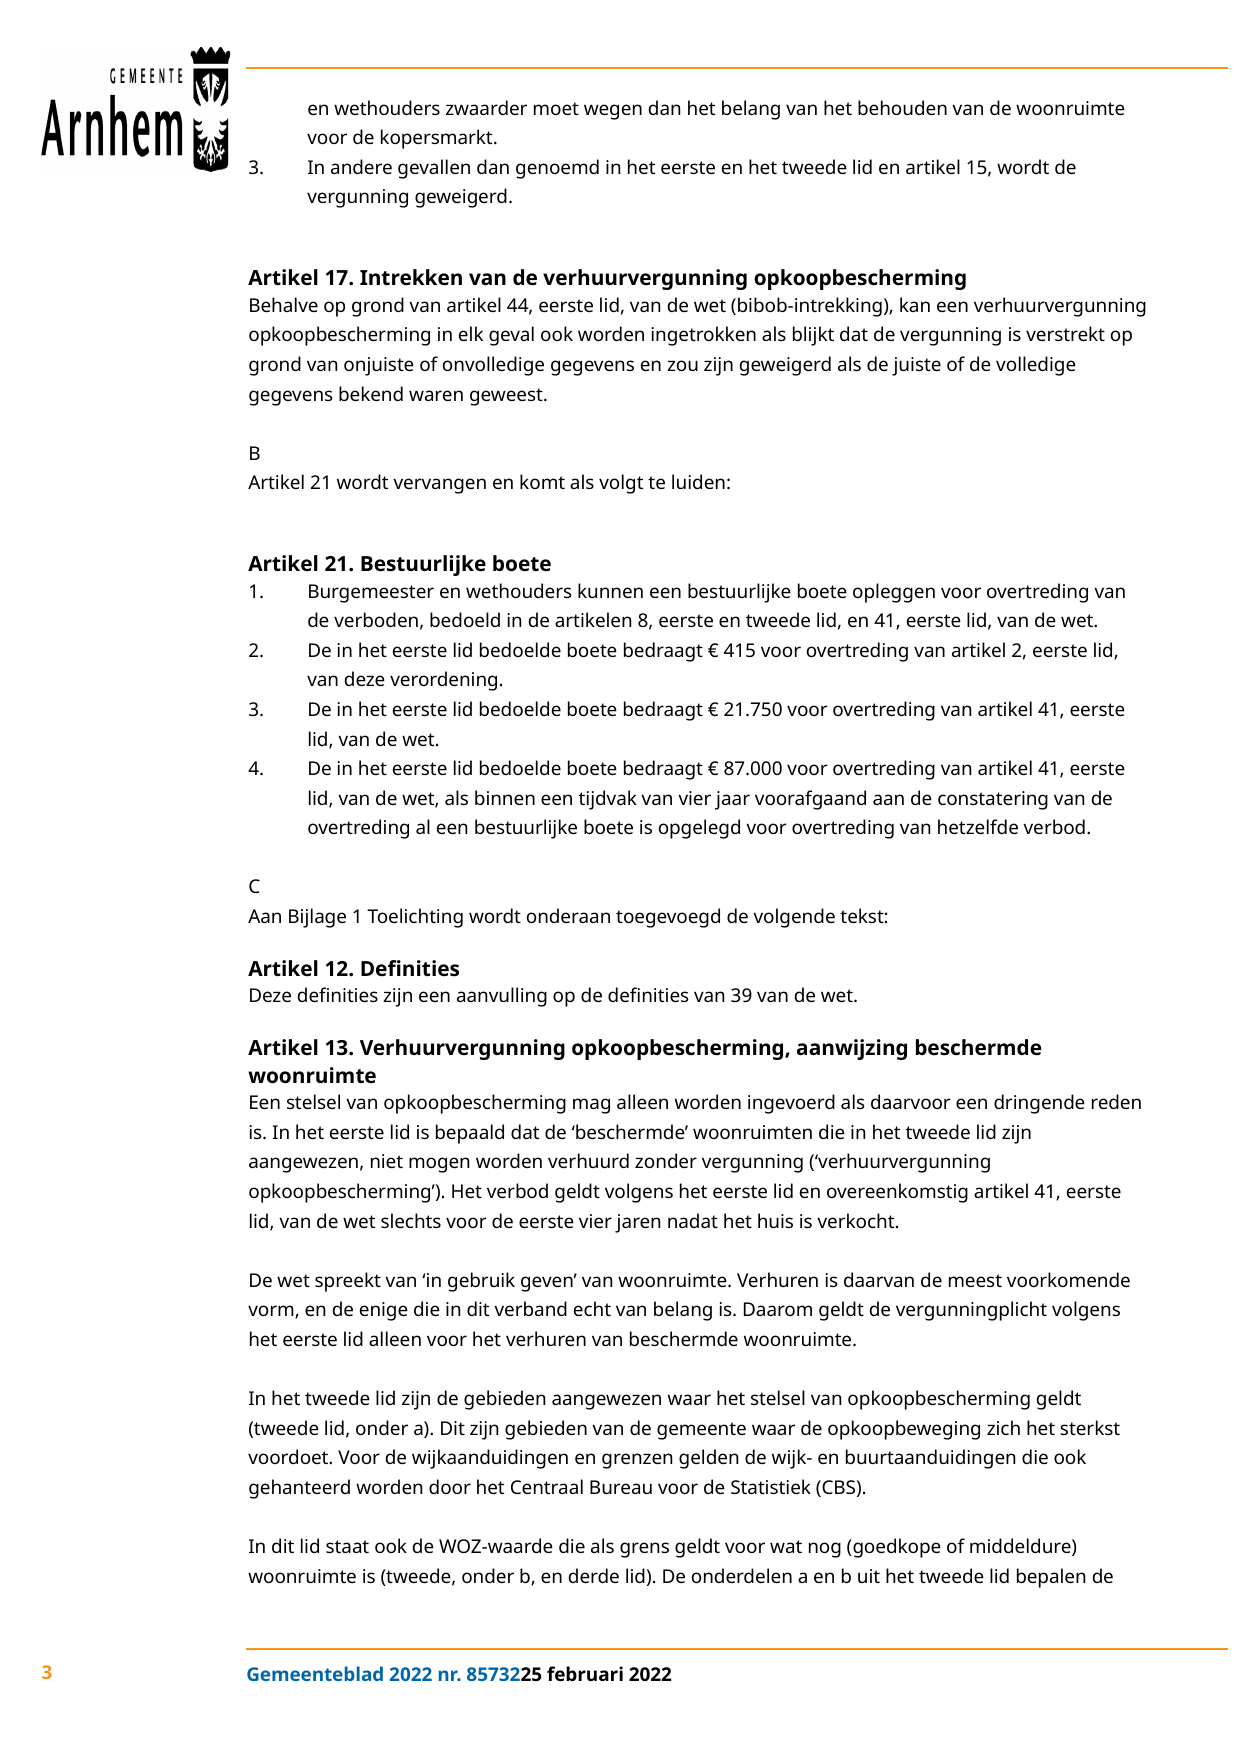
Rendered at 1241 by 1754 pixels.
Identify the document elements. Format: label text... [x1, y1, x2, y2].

list De in het eerste lid bedoelde boete bedraagt € 87.000 voor overtreding van artikel 41, eerste lid, van de wet, als binnen een tijdvak van vier jaar voorafgaand aan de constatering van de overtreding al een bestuurlijke boete is opgelegd voor overtreding van hetzelfde verbod. [248, 755, 1152, 840]
text B [248, 440, 1152, 466]
text In het tweede lid zijn de gebieden aangewezen waar het stelsel van opkoopbescherming geldt (tweede lid, onder a). Dit zijn gebieden van de gemeente waar de opkoopbeweging zich het sterkst voordoet. Voor de wijkaanduidingen en grenzen gelden de wijk- en buurtaanduidingen die ook gehanteerd worden door het Centraal Bureau voor de Statistiek (CBS). [248, 1385, 1152, 1500]
text C [248, 874, 1152, 899]
text In dit lid staat ook de WOZ-waarde die als grens geldt voor wat nog (goedkope of middeldure) woonruimte is (tweede, onder b, en derde lid). De onderdelen a en b uit het tweede lid bepalen de [248, 1533, 1152, 1588]
text Artikel 21 wordt vervangen en komt als volgt te luiden: [248, 469, 1152, 495]
text De wet spreekt van ‘in gebruik geven’ van woonruimte. Verhuren is daarvan de meest voorkomende vorm, en de enige die in dit verband echt van belang is. Daarom geldt de vergunningplicht volgens het eerste lid alleen voor het verhuren van beschermde woonruimte. [248, 1267, 1152, 1352]
text Artikel 12. Definities [248, 954, 1152, 982]
text Deze definities zijn een aanvulling op de definities van 39 van de wet. [248, 982, 1152, 1008]
text Aan Bijlage 1 Toelichting wordt onderaan toegevoegd de volgende tekst: [248, 903, 1152, 929]
list De in het eerste lid bedoelde boete bedraagt € 415 voor overtreding van artikel 2, eerste lid, van deze verordening. [248, 637, 1152, 692]
text Artikel 17. Intrekken van de verhuurvergunning opkoopbescherming [248, 263, 1152, 292]
picture [41, 47, 231, 172]
list In andere gevallen dan genoemd in het eerste en het tweede lid en artikel 15, wordt de vergunning geweigerd. [248, 154, 1152, 209]
text Behalve op grond van artikel 44, eerste lid, van de wet (bibob-intrekking), kan een verhuurvergunning opkoopbescherming in elk geval ook worden ingetrokken als blijkt dat de vergunning is verstrekt op grond van onjuiste of onvolledige gegevens en zou zijn geweigerd als de juiste of de volledige gegevens bekend waren geweest. [248, 292, 1152, 406]
text Artikel 21. Bestuurlijke boete [248, 549, 1152, 578]
text Een stelsel van opkoopbescherming mag alleen worden ingevoerd als daarvoor een dringende reden is. In het eerste lid is bepaald dat de ‘beschermde’ woonruimten die in het tweede lid zijn aangewezen, niet mogen worden verhuurd zonder vergunning (‘verhuurvergunning opkoopbescherming’). Het verbod geldt volgens het eerste lid en overeenkomstig artikel 41, eerste lid, van de wet slechts voor de eerste vier jaren nadat het huis is verkocht. [248, 1089, 1152, 1233]
list De in het eerste lid bedoelde boete bedraagt € 21.750 voor overtreding van artikel 41, eerste lid, van de wet. [248, 696, 1152, 752]
list Burgemeester en wethouders kunnen een bestuurlijke boete opleggen voor overtreding van de verboden, bedoeld in de artikelen 8, eerste en tweede lid, en 41, eerste lid, van de wet. [248, 578, 1152, 633]
list en wethouders zwaarder moet wegen dan het belang van het behouden van de woonruimte voor de kopersmarkt. [248, 95, 1152, 150]
text Artikel 13. Verhuurvergunning opkoopbescherming, aanwijzing beschermde woonruimte [248, 1033, 1152, 1089]
